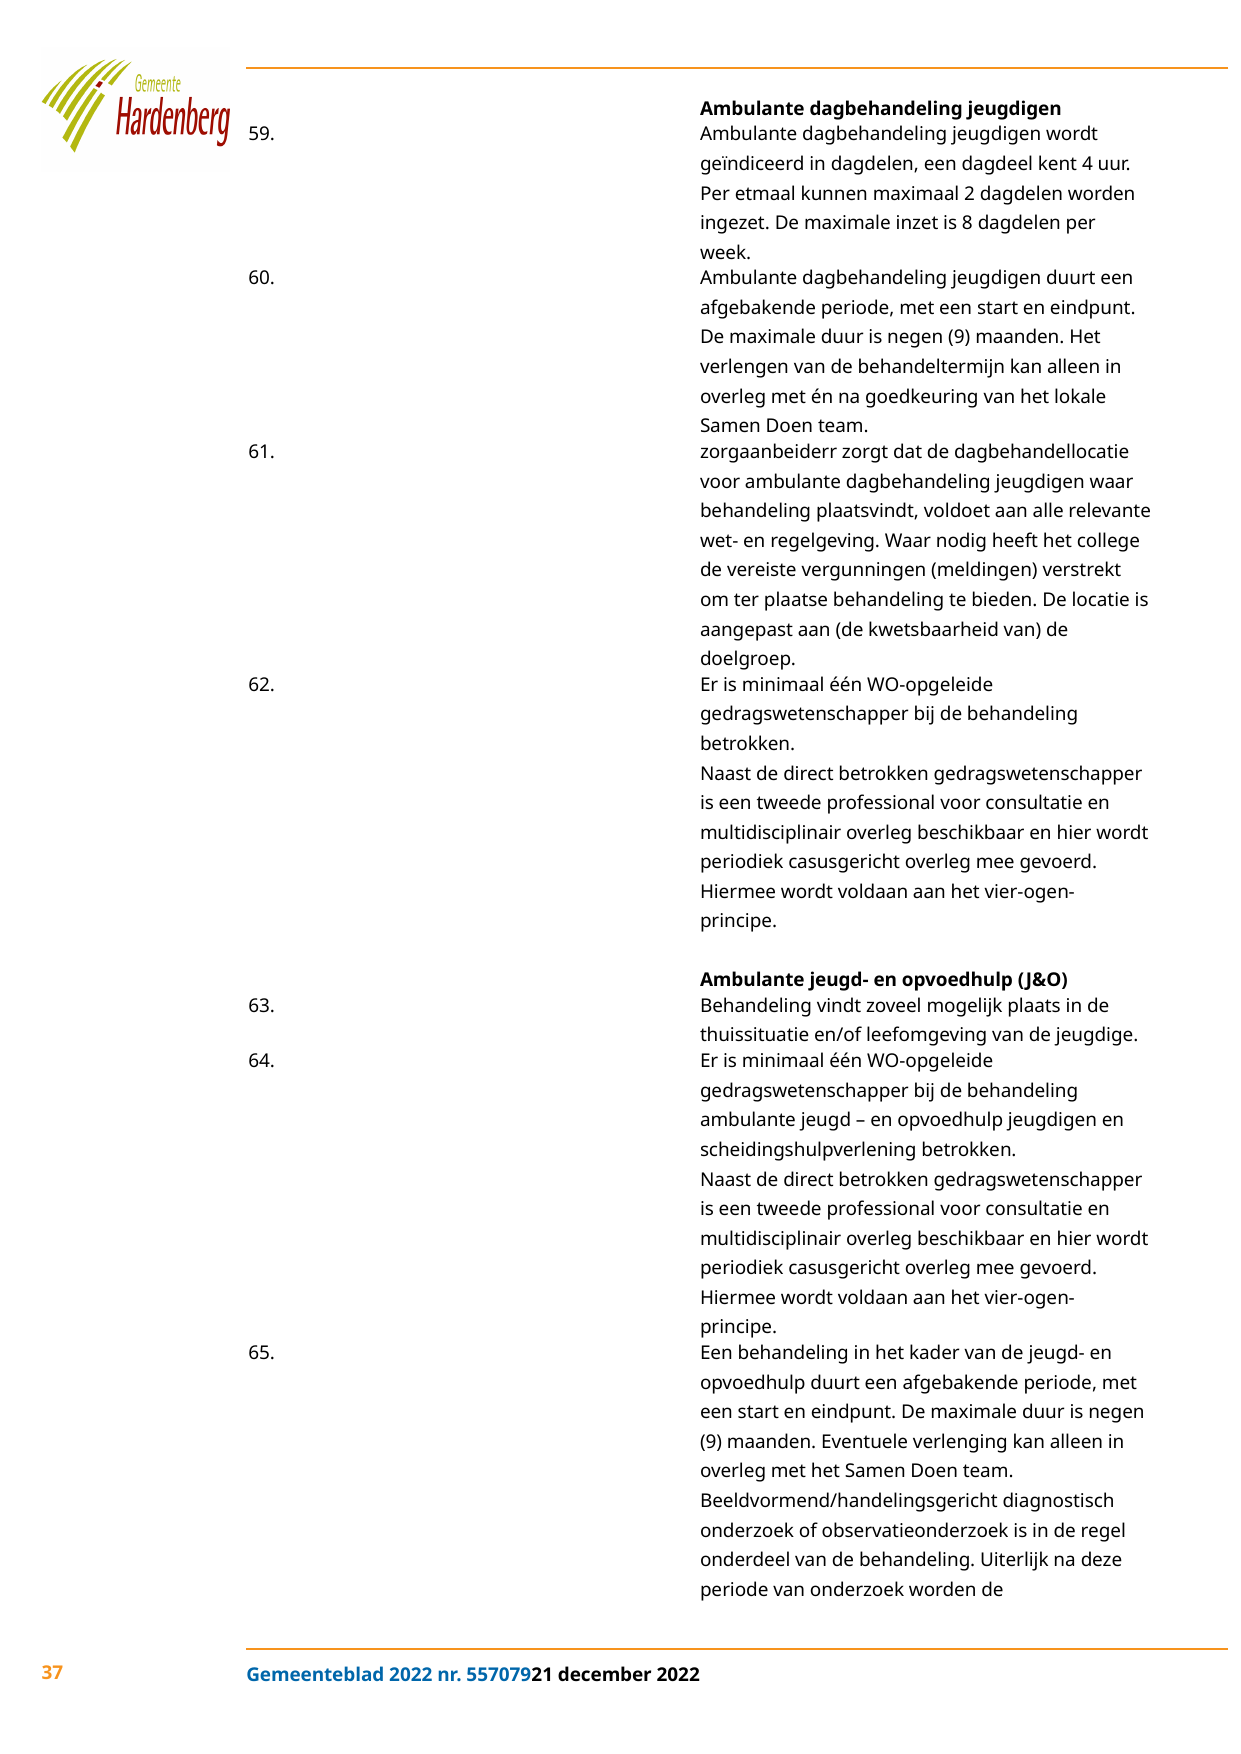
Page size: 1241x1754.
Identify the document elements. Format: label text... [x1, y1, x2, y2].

picture [41, 47, 231, 172]
table_header Ambulante jeugd- en opvoedhulp (J&O) [700, 966, 1152, 992]
table_cell Ambulante dagbehandeling jeugdigen wordt geïndiceerd in dagdelen, een dagdeel kent 4 uur. Per etmaal kunnen maximaal 2 dagdelen worden ingezet. De maximale inzet is 8 dagdelen per week. [700, 121, 1152, 264]
table_cell [248, 671, 700, 933]
table_cell [248, 1339, 700, 1602]
table_cell Er is minimaal één WO-opgeleide gedragswetenschapper bij de behandeling betrokken. Naast de direct betrokken gedragswetenschapper is een tweede professional voor consultatie en multidisciplinair overleg beschikbaar en hier wordt periodiek casusgericht overleg mee gevoerd. Hiermee wordt voldaan aan het vier-ogen-principe. [700, 671, 1152, 933]
table_cell Ambulante dagbehandeling jeugdigen duurt een afgebakende periode, met een start en eindpunt. De maximale duur is negen (9) maanden. Het verlengen van de behandeltermijn kan alleen in overleg met én na goedkeuring van het lokale Samen Doen team. [700, 265, 1152, 438]
table_header [248, 966, 700, 992]
table_cell [248, 438, 700, 671]
table_cell [248, 121, 700, 264]
table_cell Behandeling vindt zoveel mogelijk plaats in de thuissituatie en/of leefomgeving van de jeugdige. [700, 992, 1152, 1047]
table_header [248, 95, 700, 121]
table_cell [248, 992, 700, 1047]
table_cell [248, 265, 700, 438]
table_cell Een behandeling in het kader van de jeugd- en opvoedhulp duurt een afgebakende periode, met een start en eindpunt. De maximale duur is negen (9) maanden. Eventuele verlenging kan alleen in overleg met het Samen Doen team. Beeldvormend/handelingsgericht diagnostisch onderzoek of observatieonderzoek is in de regel onderdeel van de behandeling. Uiterlijk na deze periode van onderzoek worden de [700, 1339, 1152, 1602]
table_cell Er is minimaal één WO-opgeleide gedragswetenschapper bij de behandeling ambulante jeugd – en opvoedhulp jeugdigen en scheidingshulpverlening betrokken. Naast de direct betrokken gedragswetenschapper is een tweede professional voor consultatie en multidisciplinair overleg beschikbaar en hier wordt periodiek casusgericht overleg mee gevoerd. Hiermee wordt voldaan aan het vier-ogen-principe. [700, 1048, 1152, 1339]
table_cell zorgaanbeiderr zorgt dat de dagbehandellocatie voor ambulante dagbehandeling jeugdigen waar behandeling plaatsvindt, voldoet aan alle relevante wet- en regelgeving. Waar nodig heeft het college de vereiste vergunningen (meldingen) verstrekt om ter plaatse behandeling te bieden. De locatie is aangepast aan (de kwetsbaarheid van) de doelgroep. [700, 438, 1152, 671]
table_header Ambulante dagbehandeling jeugdigen [700, 95, 1152, 121]
table_cell [248, 1048, 700, 1339]
